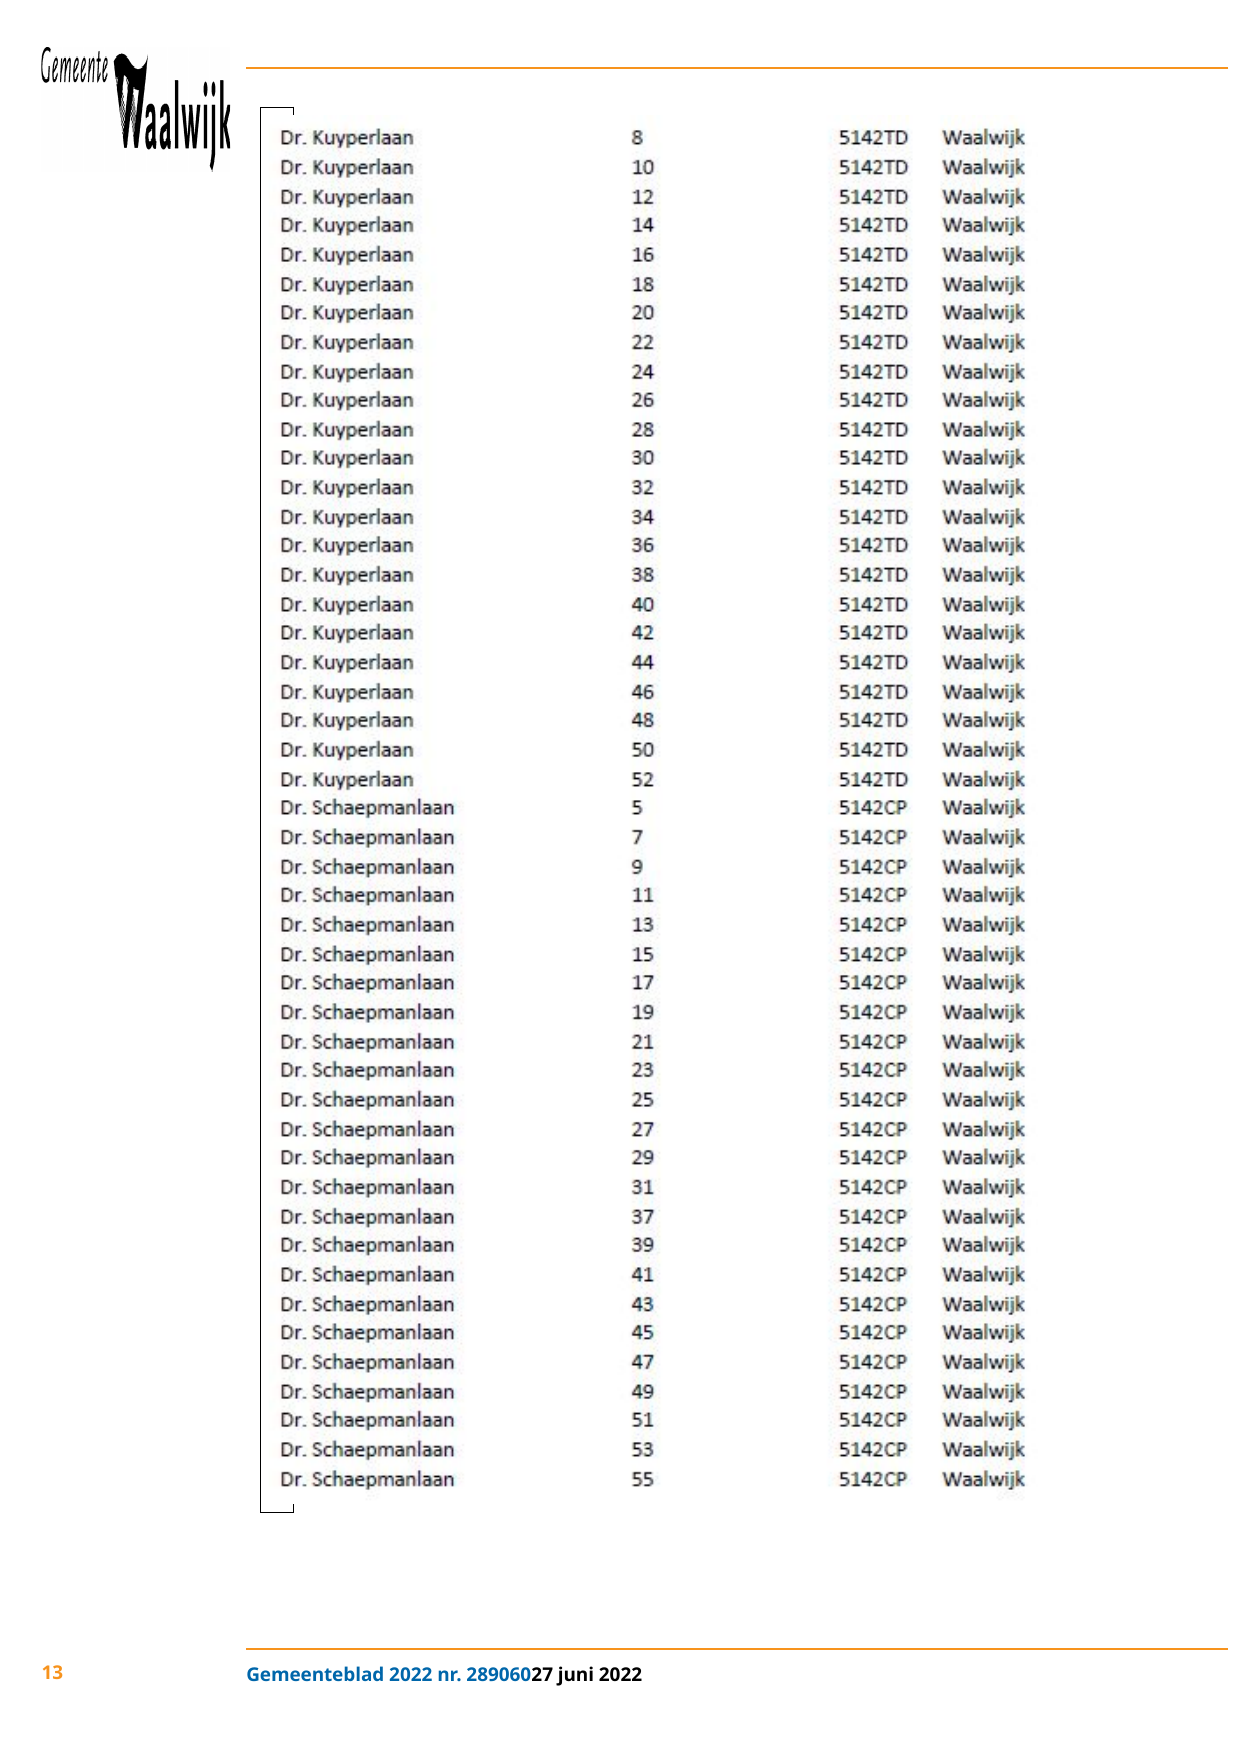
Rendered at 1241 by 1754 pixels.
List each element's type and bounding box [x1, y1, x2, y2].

picture [41, 47, 231, 172]
picture [268, 115, 1038, 1504]
